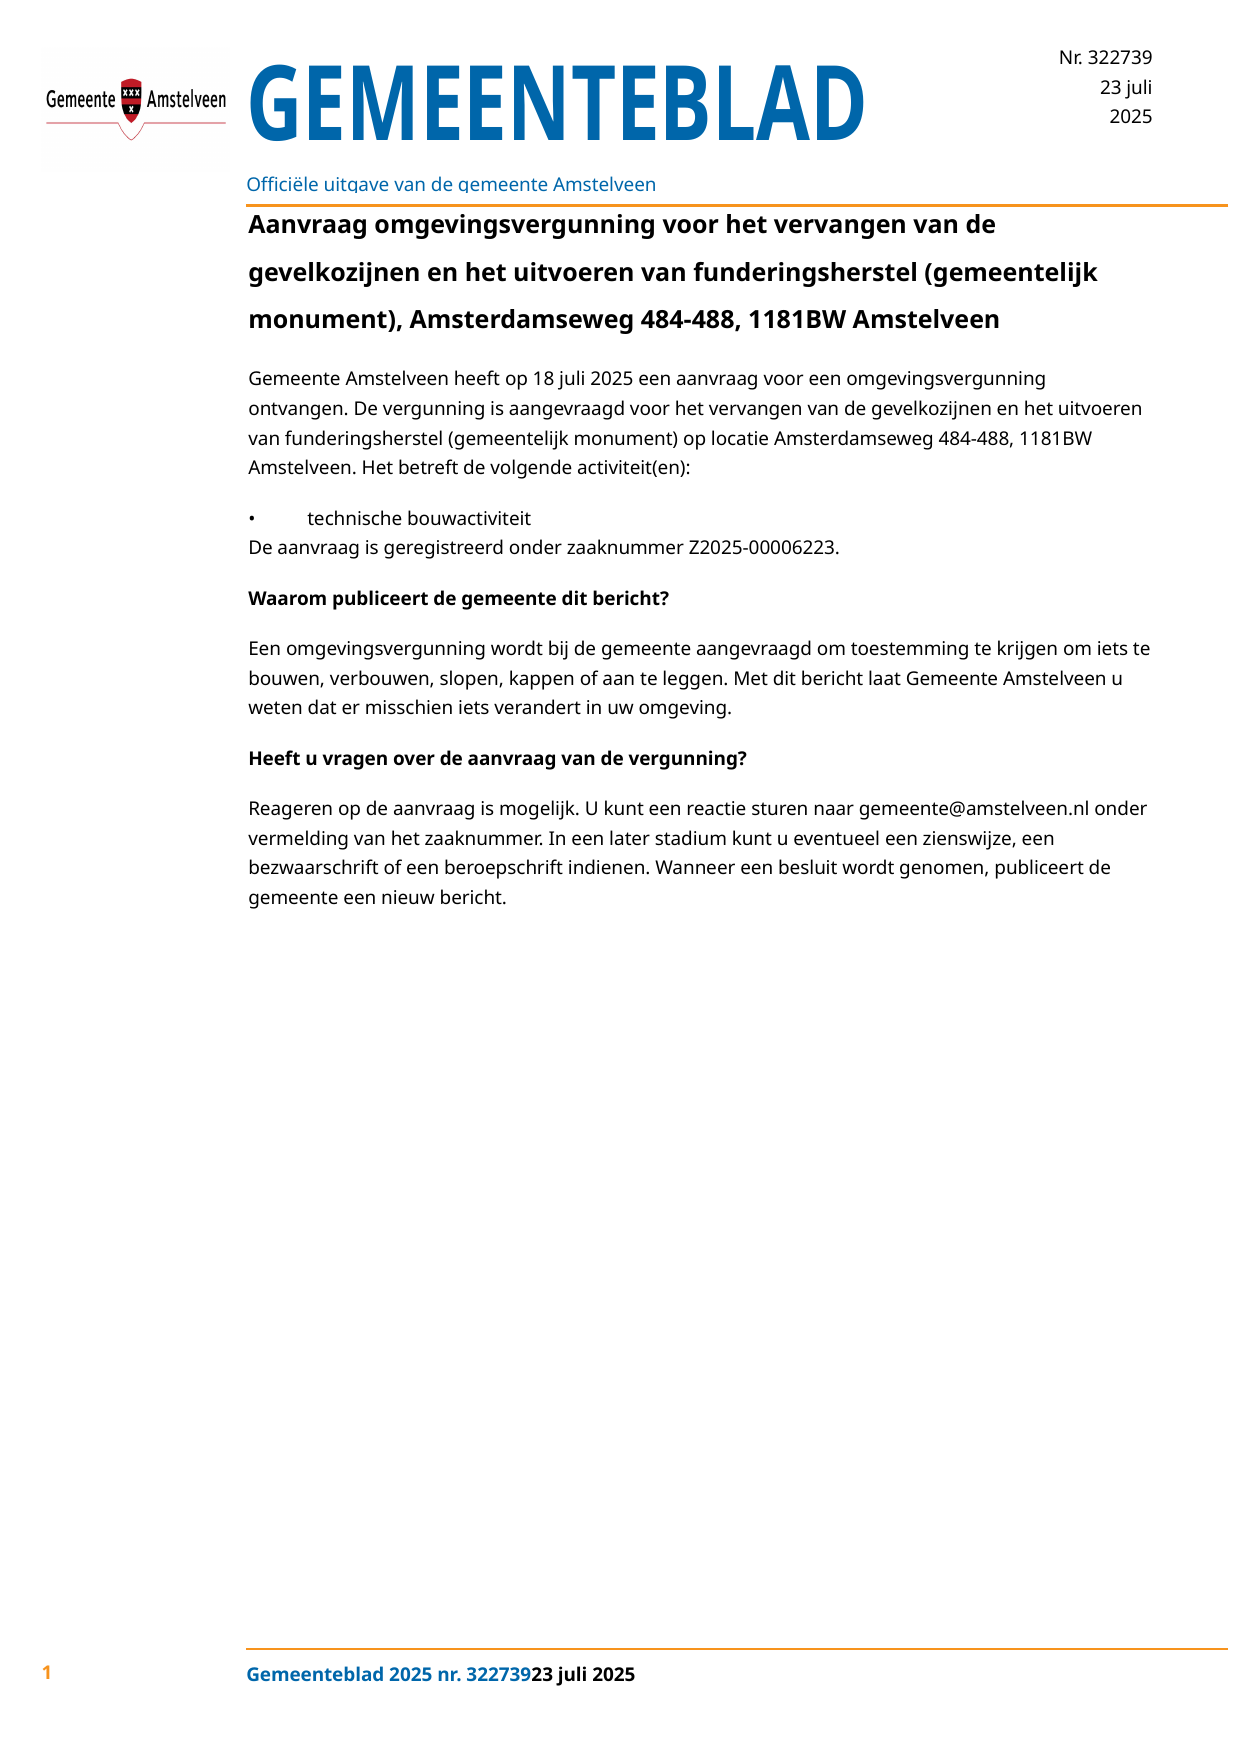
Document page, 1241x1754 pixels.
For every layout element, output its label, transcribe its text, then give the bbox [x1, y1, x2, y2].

text Waarom publiceert de gemeente dit bericht? [248, 585, 1152, 610]
text Een omgevingsvergunning wordt bij de gemeente aangevraagd om toestemming te krijgen om iets te bouwen, verbouwen, slopen, kappen of aan te leggen. Met dit bericht laat Gemeente Amstelveen u weten dat er misschien iets verandert in uw omgeving. [248, 635, 1152, 720]
text Heeft u vragen over de aanvraag van de vergunning? [248, 745, 1152, 770]
text Aanvraag omgevingsvergunning voor het vervangen van de gevelkozijnen en het uitvoeren van funderingsherstel (gemeentelijk monument), Amsterdamseweg 484-488, 1181BW Amstelveen [248, 207, 1152, 336]
picture [41, 47, 231, 172]
text Gemeente Amstelveen heeft op 18 juli 2025 een aanvraag voor een omgevingsvergunning ontvangen. De vergunning is aangevraagd voor het vervangen van de gevelkozijnen en het uitvoeren van funderingsherstel (gemeentelijk monument) op locatie Amsterdamseweg 484-488, 1181BW Amstelveen. Het betreft de volgende activiteit(en): [248, 366, 1152, 480]
text De aanvraag is geregistreerd onder zaaknummer Z2025-00006223. [248, 534, 1152, 560]
list technische bouwactiviteit [248, 505, 1152, 530]
text Reageren op de aanvraag is mogelijk. U kunt een reactie sturen naar gemeente@amstelveen.nl onder vermelding van het zaaknummer. In een later stadium kunt u eventueel een zienswijze, een bezwaarschrift of een beroepschrift indienen. Wanneer een besluit wordt genomen, publiceert de gemeente een nieuw bericht. [248, 795, 1152, 909]
